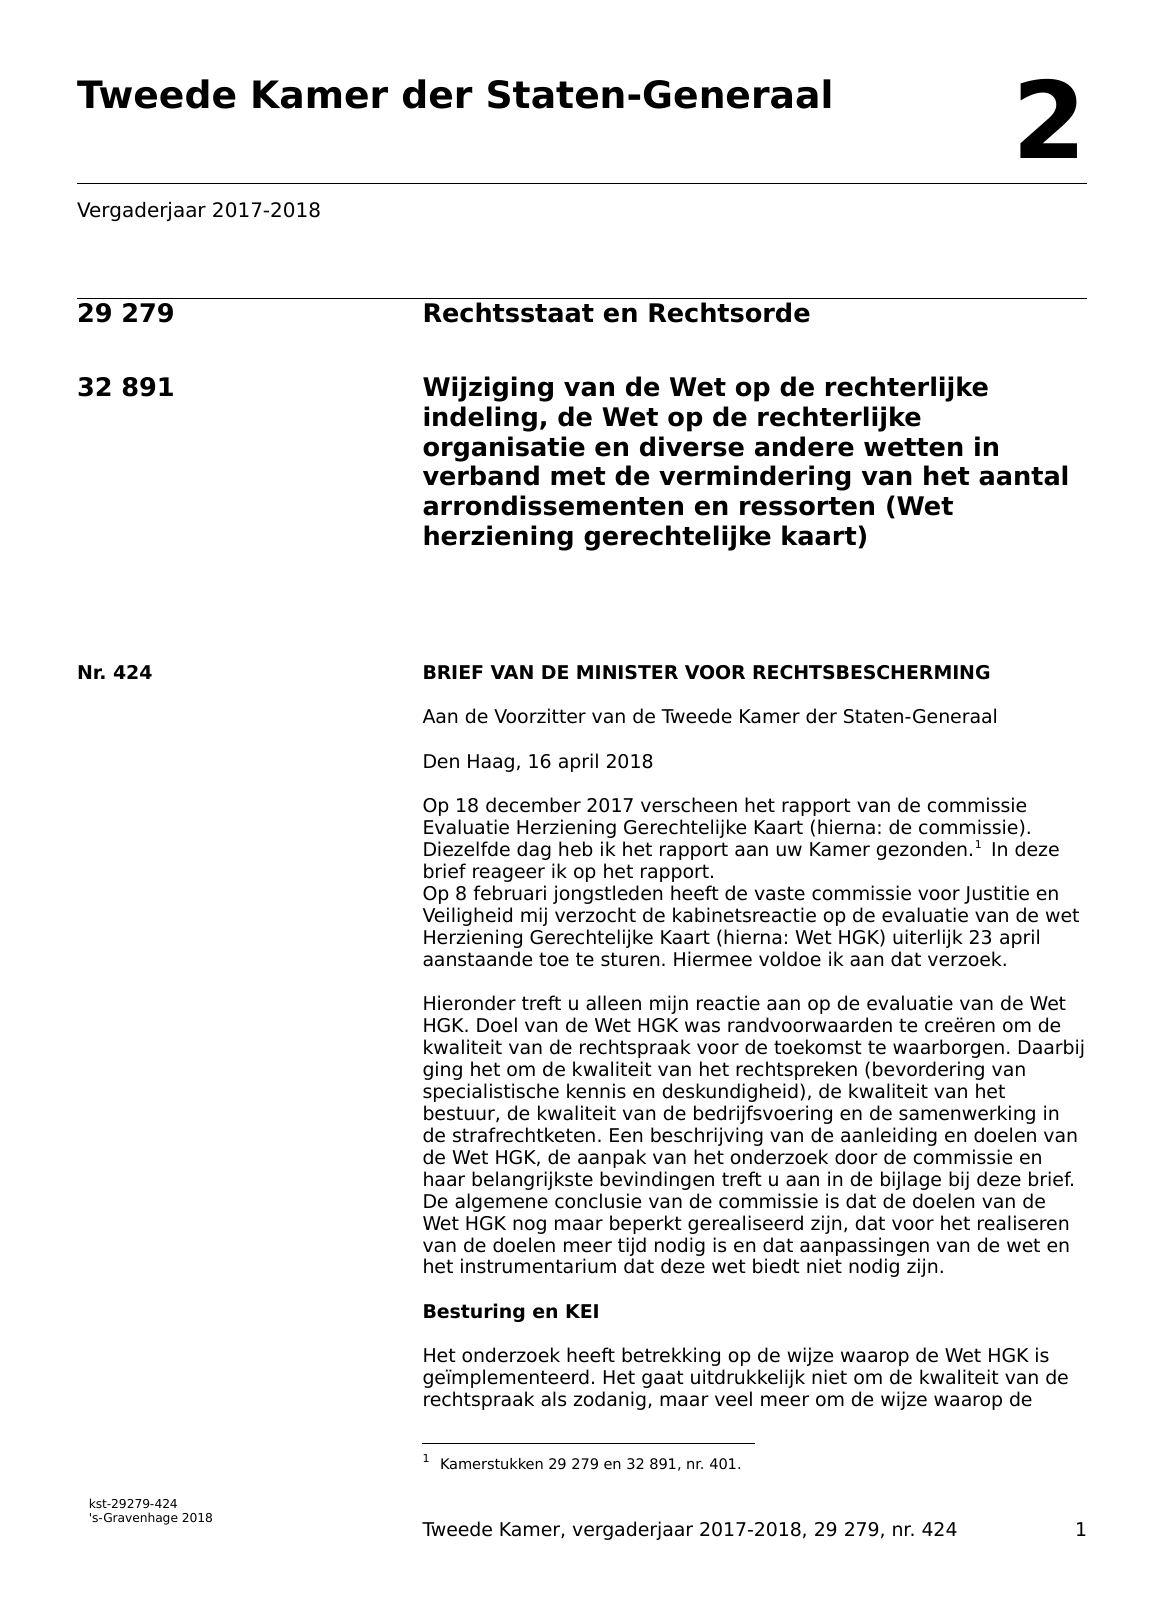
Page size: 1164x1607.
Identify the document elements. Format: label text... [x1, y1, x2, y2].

text kst-29279-424 [88, 1497, 323, 1511]
subtitle Nr. 424 BRIEF VAN DE MINISTER VOOR RECHTSBESCHERMING [77, 662, 1087, 684]
text Op 18 december 2017 verscheen het rapport van de commissie Evaluatie Herziening Gerechtelijke Kaart (hierna: de commissie). Diezelfde dag heb ik het rapport aan uw Kamer gezonden. In deze brief reageer ik op het rapport. [422, 795, 1087, 883]
subtitle 29 279 Rechtsstaat en Rechtsorde [77, 299, 1087, 329]
text Het onderzoek heeft betrekking op de wijze waarop de Wet HGK is geïmplementeerd. Het gaat uitdrukkelijk niet om de kwaliteit van de rechtspraak als zodanig, maar veel meer om de wijze waarop de [422, 1345, 1087, 1411]
subtitle 32 891 Wijziging van de Wet op de rechterlijke indeling, de Wet op de rechterlijke organisatie en diverse andere wetten in verband met de vermindering van het aantal arrondissementen en ressorten (Wet herziening gerechtelijke kaart) [77, 373, 1087, 551]
text Op 8 februari jongstleden heeft de vaste commissie voor Justitie en Veiligheid mij verzocht de kabinetsreactie op de evaluatie van de wet Herziening Gerechtelijke Kaart (hierna: Wet HGK) uiterlijk 23 april aanstaande toe te sturen. Hiermee voldoe ik aan dat verzoek. [422, 883, 1087, 971]
subtitle Besturing en KEI [422, 1301, 1087, 1323]
table_cell Vergaderjaar 2017-2018 [77, 184, 1087, 298]
text Aan de Voorzitter van de Tweede Kamer der Staten-Generaal [422, 706, 1087, 728]
text 's-Gravenhage 2018 [88, 1511, 323, 1525]
table_header 2 [886, 59, 1087, 183]
table_header Tweede Kamer der Staten-Generaal [77, 59, 886, 183]
text Den Haag, 16 april 2018 [422, 751, 1087, 772]
text Hieronder treft u alleen mijn reactie aan op de evaluatie van de Wet HGK. Doel van de Wet HGK was randvoorwaarden te creëren om de kwaliteit van de rechtspraak voor de toekomst te waarborgen. Daarbij ging het om de kwaliteit van het rechtspreken (bevordering van specialistische kennis en deskundigheid), de kwaliteit van het bestuur, de kwaliteit van de bedrijfsvoering en de samenwerking in de strafrechtketen. Een beschrijving van de aanleiding en doelen van de Wet HGK, de aanpak van het onderzoek door de commissie en haar belangrijkste bevindingen treft u aan in de bijlage bij deze brief. [422, 993, 1087, 1191]
text Kamerstukken 29 279 en 32 891, nr. 401. [422, 1452, 1087, 1474]
text De algemene conclusie van de commissie is dat de doelen van de Wet HGK nog maar beperkt gerealiseerd zijn, dat voor het realiseren van de doelen meer tijd nodig is en dat aanpassingen van de wet en het instrumentarium dat deze wet biedt niet nodig zijn. [422, 1191, 1087, 1278]
